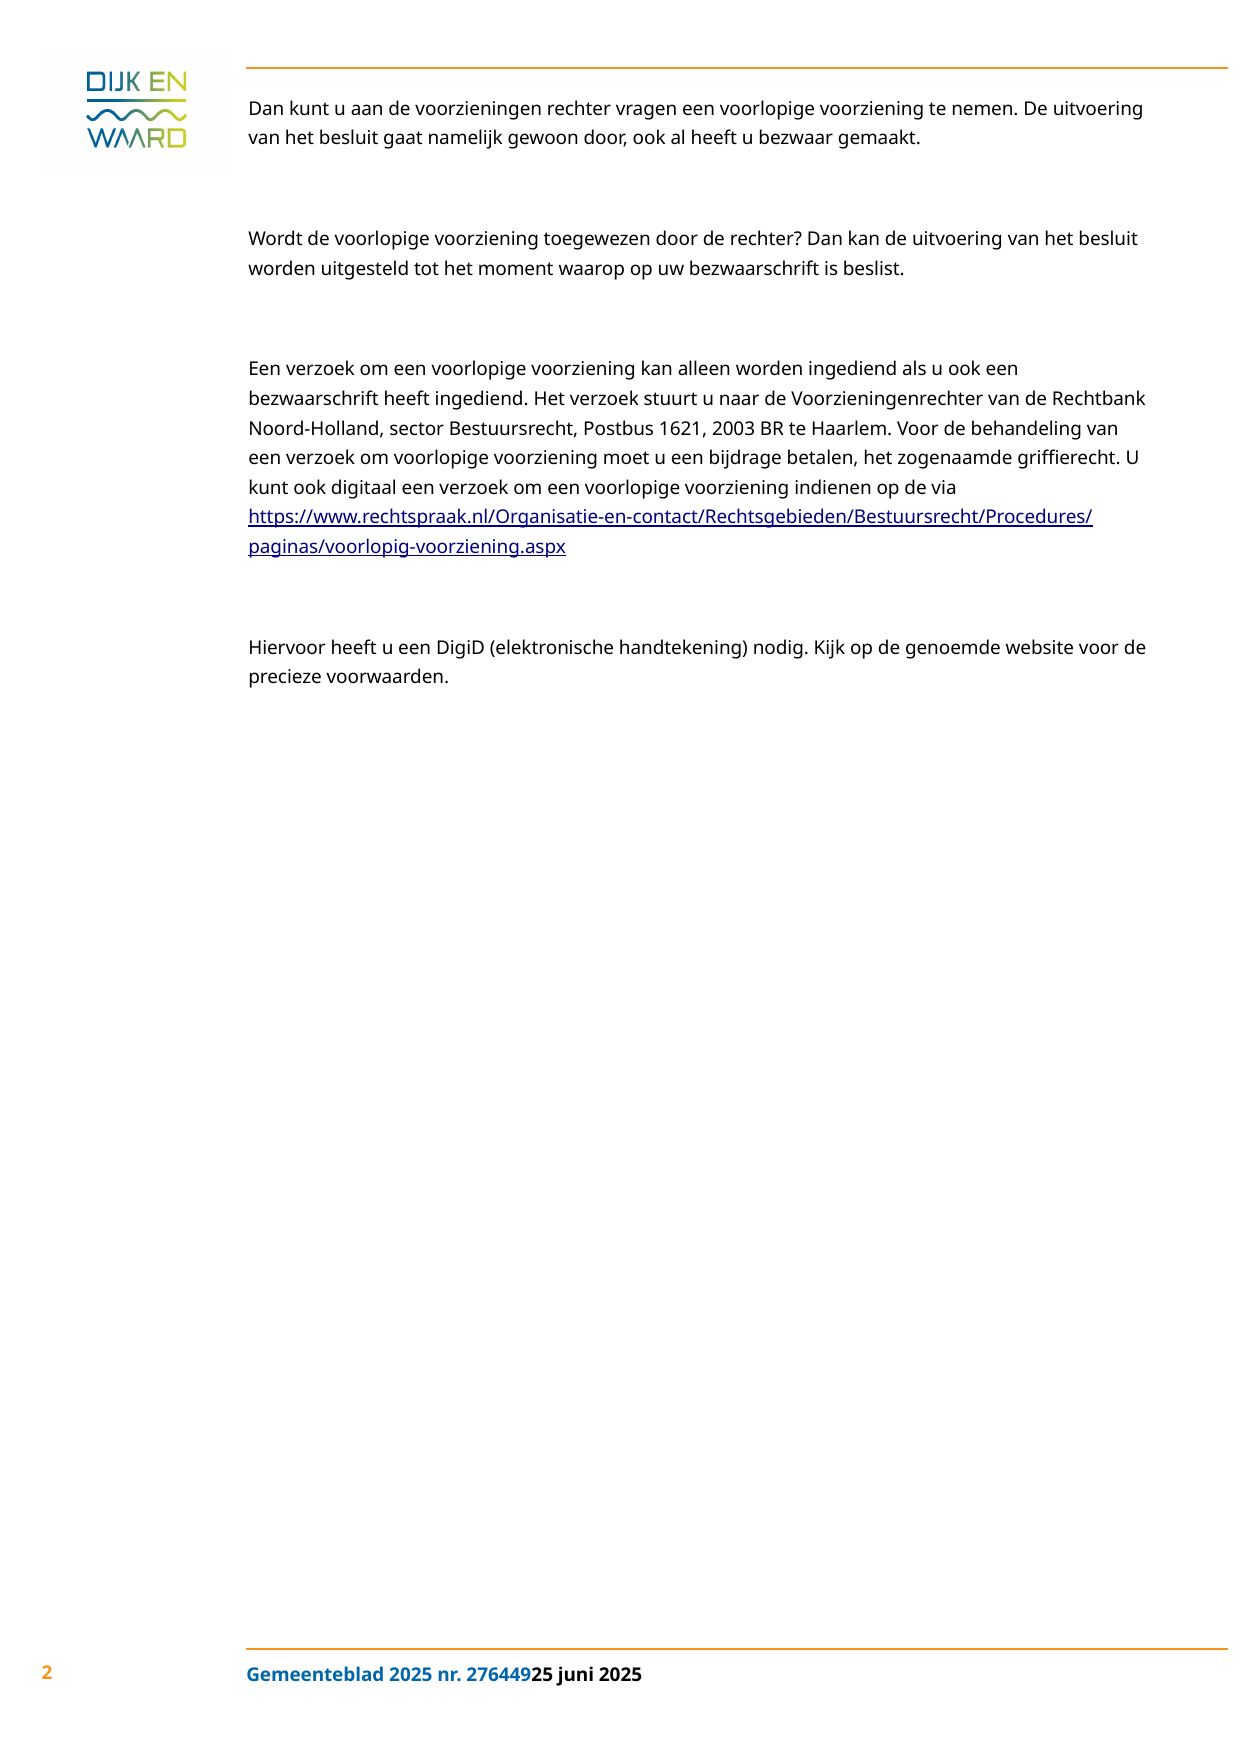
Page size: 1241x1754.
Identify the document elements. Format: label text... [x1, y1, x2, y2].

picture [41, 47, 231, 172]
text Wordt de voorlopige voorziening toegewezen door de rechter? Dan kan de uitvoering van het besluit worden uitgesteld tot het moment waarop op uw bezwaarschrift is beslist. [248, 225, 1152, 281]
text Hiervoor heeft u een DigiD (elektronische handtekening) nodig. Kijk op de genoemde website voor de precieze voorwaarden. [248, 634, 1152, 689]
text Dan kunt u aan de voorzieningen rechter vragen een voorlopige voorziening te nemen. De uitvoering van het besluit gaat namelijk gewoon door, ook al heeft u bezwaar gemaakt. [248, 95, 1152, 150]
text Een verzoek om een voorlopige voorziening kan alleen worden ingediend als u ook een bezwaarschrift heeft ingediend. Het verzoek stuurt u naar de Voorzieningenrechter van de Rechtbank Noord-Holland, sector Bestuursrecht, Postbus 1621, 2003 BR te Haarlem. Voor de behandeling van een verzoek om voorlopige voorziening moet u een bijdrage betalen, het zogenaamde griffierecht. U kunt ook digitaal een verzoek om een voorlopige voorziening indienen op de via https://www.rechtspraak.nl/Organisatie-en-contact/Rechtsgebieden/Bestuursrecht/Procedures/paginas/voorlopig-voorziening.aspx [248, 356, 1152, 559]
